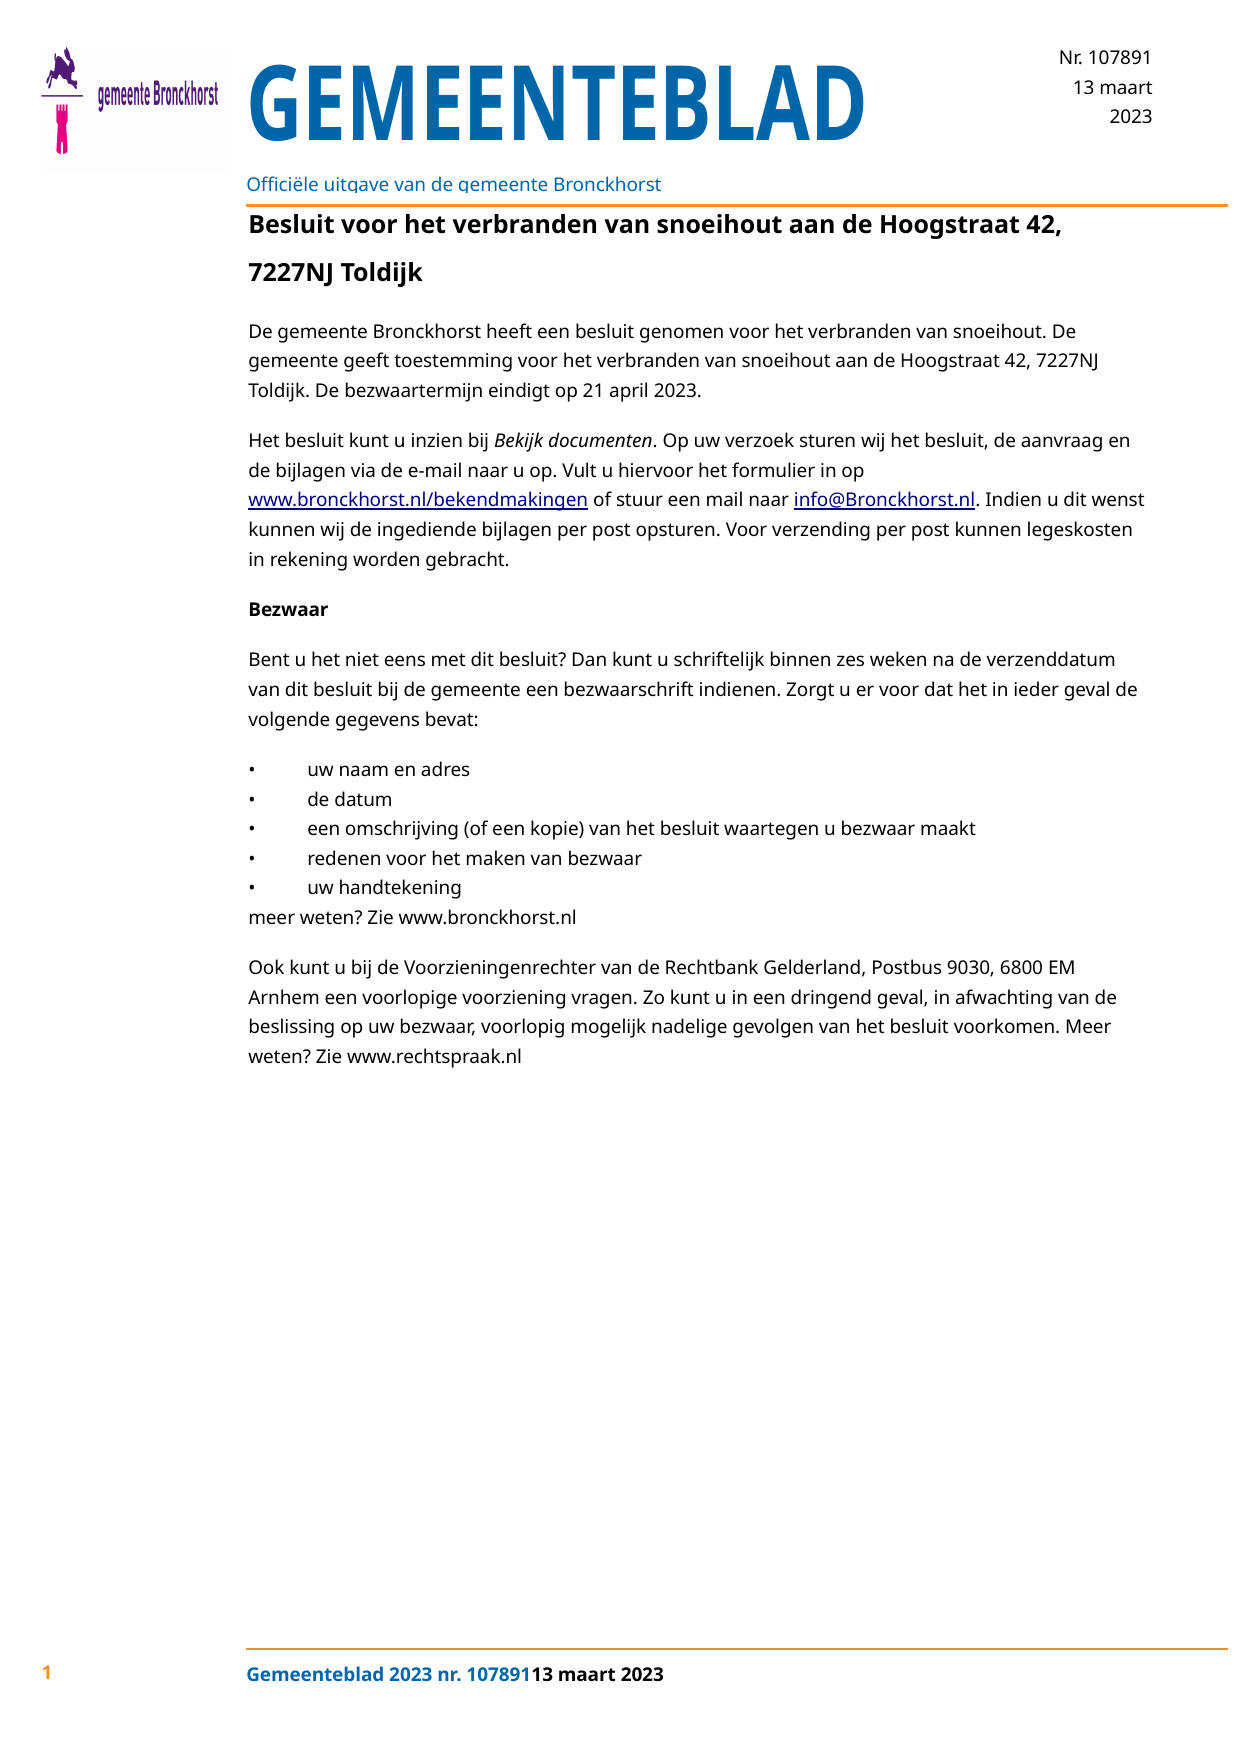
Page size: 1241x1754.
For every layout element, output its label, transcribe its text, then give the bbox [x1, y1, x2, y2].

text Bezwaar [248, 596, 1152, 622]
text Besluit voor het verbranden van snoeihout aan de Hoogstraat 42, 7227NJ Toldijk [248, 207, 1152, 288]
list redenen voor het maken van bezwaar [248, 845, 1152, 871]
list uw handtekening [248, 874, 1152, 900]
list de datum [248, 786, 1152, 812]
list een omschrijving (of een kopie) van het besluit waartegen u bezwaar maakt [248, 815, 1152, 841]
picture [41, 47, 231, 172]
text Bent u het niet eens met dit besluit? Dan kunt u schriftelijk binnen zes weken na de verzenddatum van dit besluit bij de gemeente een bezwaarschrift indienen. Zorgt u er voor dat het in ieder geval de volgende gegevens bevat: [248, 647, 1152, 732]
list uw naam en adres [248, 756, 1152, 782]
text Ook kunt u bij de Voorzieningenrechter van de Rechtbank Gelderland, Postbus 9030, 6800 EM Arnhem een voorlopige voorziening vragen. Zo kunt u in een dringend geval, in afwachting van de beslissing op uw bezwaar, voorlopig mogelijk nadelige gevolgen van het besluit voorkomen. Meer weten? Zie www.rechtspraak.nl [248, 954, 1152, 1069]
text meer weten? Zie www.bronckhorst.nl [248, 904, 1152, 930]
text De gemeente Bronckhorst heeft een besluit genomen voor het verbranden van snoeihout. De gemeente geeft toestemming voor het verbranden van snoeihout aan de Hoogstraat 42, 7227NJ Toldijk. De bezwaartermijn eindigt op 21 april 2023. [248, 318, 1152, 403]
text Het besluit kunt u inzien bij Bekijk documenten. Op uw verzoek sturen wij het besluit, de aanvraag en de bijlagen via de e-mail naar u op. Vult u hiervoor het formulier in op www.bronckhorst.nl/bekendmakingen of stuur een mail naar info@Bronckhorst.nl. Indien u dit wenst kunnen wij de ingediende bijlagen per post opsturen. Voor verzending per post kunnen legeskosten in rekening worden gebracht. [248, 427, 1152, 572]
